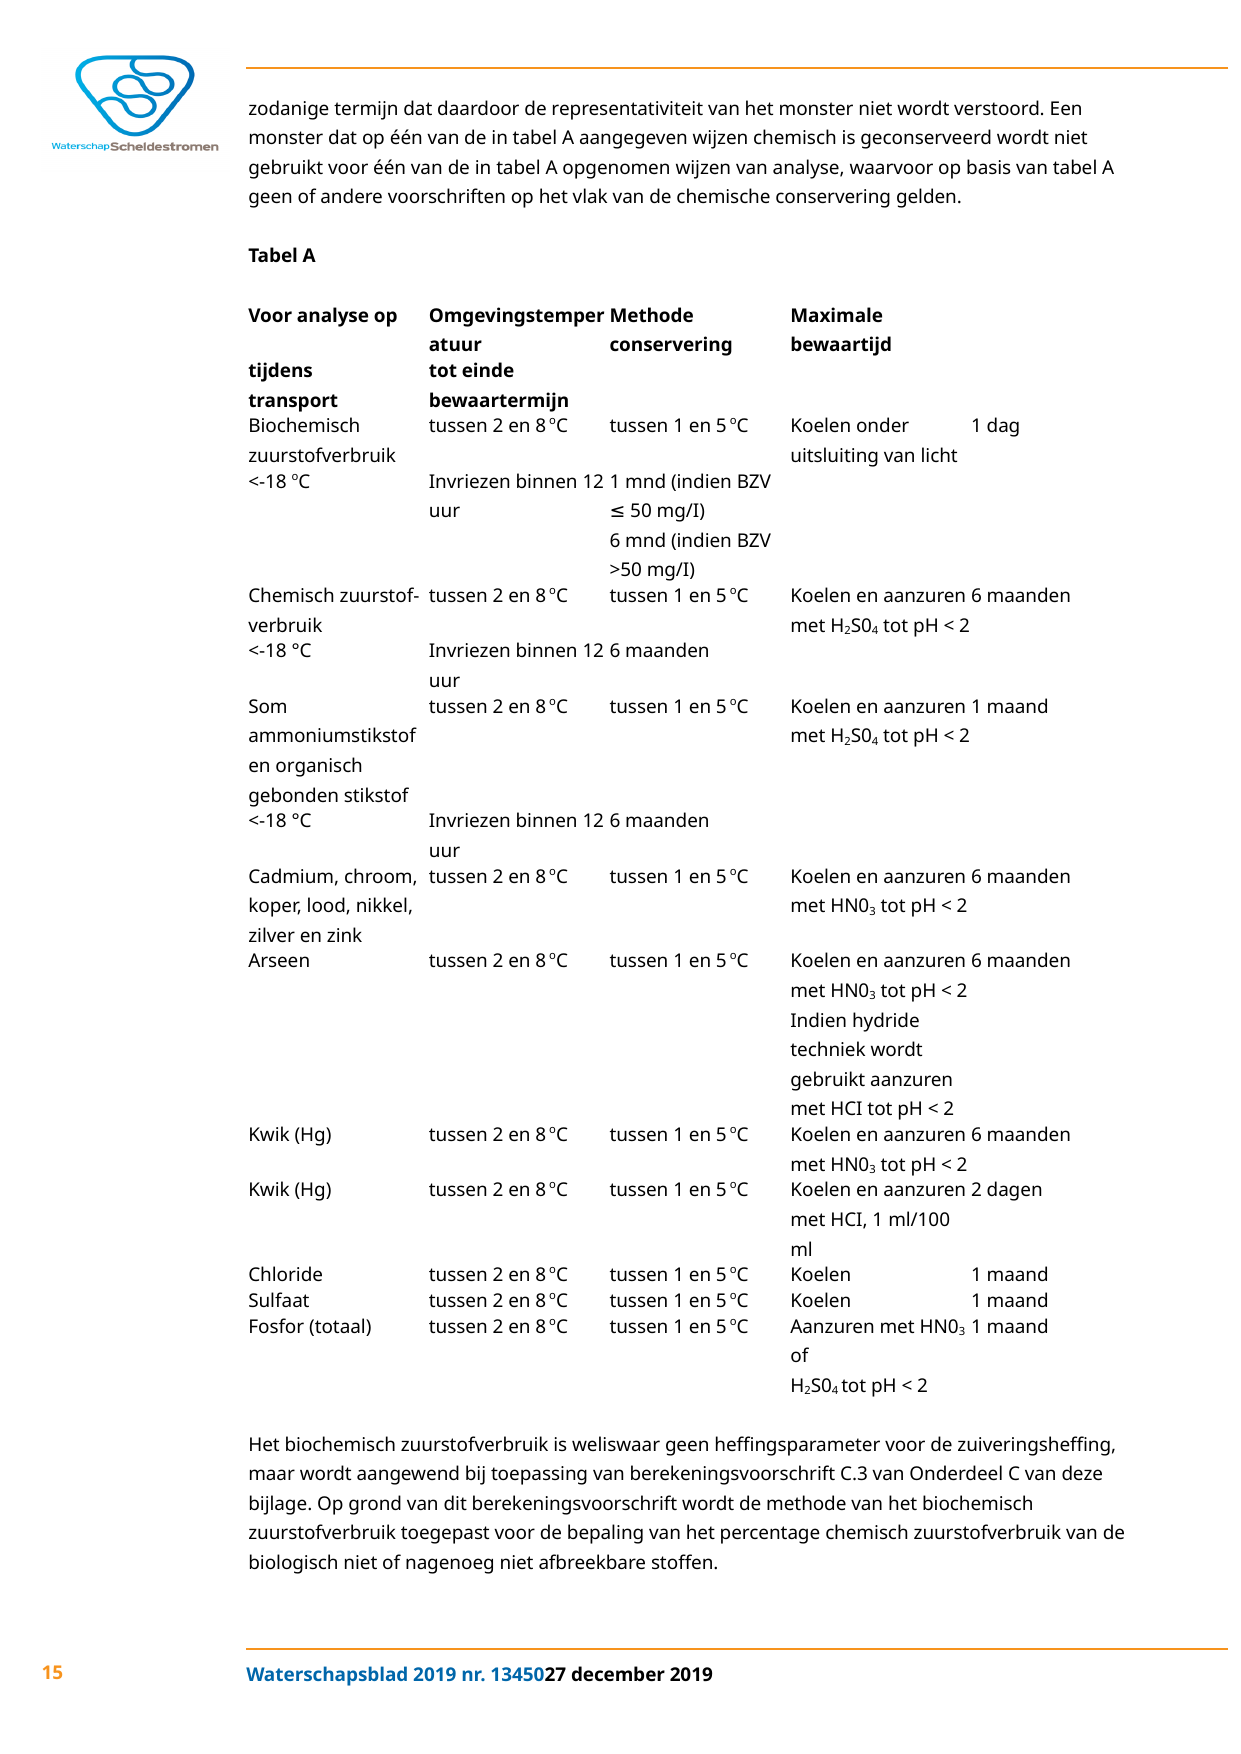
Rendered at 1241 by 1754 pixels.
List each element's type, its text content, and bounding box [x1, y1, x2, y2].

table_cell tussen 2 en 8 oC [429, 1177, 609, 1262]
table_header Methode conservering [609, 302, 790, 357]
table_cell tussen 1 en 5 oC [609, 693, 790, 807]
table_header Omgevingstemperatuur [429, 302, 609, 357]
table_cell Sulfaat [248, 1287, 429, 1313]
table_cell tussen 1 en 5 oC [609, 1121, 790, 1177]
table_cell Koelen en aanzuren met HN03 tot pH < 2 [790, 1121, 971, 1177]
text Het biochemisch zuurstofverbruik is weliswaar geen heffingsparameter voor de zuiveringsheffing, maar wordt aangewend bij toepassing van berekeningsvoorschrift C.3 van Onderdeel C van deze bijlage. Op grond van dit berekeningsvoorschrift wordt de methode van het biochemisch zuurstofverbruik toegepast voor de bepaling van het percentage chemisch zuurstofverbruik van de biologisch niet of nagenoeg niet afbreekbare stoffen. [248, 1431, 1152, 1575]
table_cell tijdens transport [248, 357, 429, 413]
picture [41, 47, 231, 172]
table_cell tussen 1 en 5 oC [609, 863, 790, 948]
table_cell tussen 2 en 8 oC [429, 1121, 609, 1177]
table_cell Fosfor (totaal) [248, 1313, 429, 1398]
table_cell 6 maanden [971, 948, 1152, 1121]
table_cell 1 mnd (indien BZV ≤ 50 mg/I) 6 mnd (indien BZV >50 mg/I) [609, 468, 790, 582]
table_cell tussen 2 en 8 oC [429, 583, 609, 638]
table_cell Biochemisch zuurstofverbruik [248, 413, 429, 468]
table_cell Invriezen binnen 12 uur [429, 468, 609, 582]
table_cell Invriezen binnen 12 uur [429, 808, 609, 863]
table_cell tot einde bewaartermijn [429, 357, 609, 413]
table_cell <-18 °C [248, 638, 429, 693]
table_cell Chloride [248, 1262, 429, 1287]
table_cell Som ammoniumstikstof en organisch gebonden stikstof [248, 693, 429, 807]
table_cell Koelen [790, 1262, 971, 1287]
table_cell 1 maand [971, 1262, 1152, 1287]
table_cell tussen 2 en 8 oC [429, 693, 609, 807]
table_header Voor analyse op [248, 302, 429, 357]
table_cell tussen 2 en 8 oC [429, 863, 609, 948]
table_cell 6 maanden [971, 863, 1152, 948]
table_cell Koelen [790, 1287, 971, 1313]
table_cell Cadmium, chroom, koper, lood, nikkel, zilver en zink [248, 863, 429, 948]
table_cell tussen 2 en 8 oC [429, 1262, 609, 1287]
table_cell tussen 2 en 8 oC [429, 948, 609, 1121]
table_cell 6 maanden [971, 1121, 1152, 1177]
table_cell Koelen en aanzuren met HN03 tot pH < 2 Indien hydride techniek wordt gebruikt aanzu­ren met HCI tot pH < 2 [790, 948, 971, 1121]
table_cell Chemisch zuurstof­verbruik [248, 583, 429, 638]
table_cell tussen 2 en 8 oC [429, 1313, 609, 1398]
table_cell tussen 1 en 5 oC [609, 413, 790, 468]
table_cell Aanzuren met HN03 of H2S04 tot pH < 2 [790, 1313, 971, 1398]
table_cell tussen 1 en 5 oC [609, 1177, 790, 1262]
table_cell Invriezen binnen 12 uur [429, 638, 609, 693]
table_cell tussen 2 en 8 oC [429, 413, 609, 468]
table_cell Koelen en aanzuren met HCI, 1 ml/100 ml [790, 1177, 971, 1262]
table_cell Arseen [248, 948, 429, 1121]
text zodanige termijn dat daardoor de representativiteit van het monster niet wordt verstoord. Een monster dat op één van de in tabel A aangegeven wijzen chemisch is geconserveerd wordt niet gebruikt voor één van de in tabel A opgenomen wijzen van analyse, waarvoor op basis van tabel A geen of andere voorschriften op het vlak van de chemische conservering gelden. [248, 95, 1152, 209]
table_cell Koelen onder uitsluiting van licht [790, 413, 971, 468]
table_cell tussen 1 en 5 oC [609, 1313, 790, 1398]
table_cell tussen 1 en 5 oC [609, 583, 790, 638]
table_cell tussen 1 en 5 oC [609, 1287, 790, 1313]
table_cell 1 maand [971, 693, 1152, 807]
table_header Maximale bewaartijd [790, 302, 971, 357]
table_cell tussen 1 en 5 oC [609, 1262, 790, 1287]
table_cell Koelen en aanzuren met HN03 tot pH < 2 [790, 863, 971, 948]
table_cell <-18 °C [248, 808, 429, 863]
table_cell 6 maanden [971, 583, 1152, 638]
table_cell <-18 oC [248, 468, 429, 582]
text Tabel A [248, 243, 1152, 268]
table_cell Koelen en aanzuren met H2S04 tot pH < 2 [790, 693, 971, 807]
table_cell 6 maanden [609, 808, 790, 863]
table_cell 6 maanden [609, 638, 790, 693]
table_cell Koelen en aanzuren met H2S04 tot pH < 2 [790, 583, 971, 638]
table_cell tussen 1 en 5 oC [609, 948, 790, 1121]
table_cell Kwik (Hg) [248, 1121, 429, 1177]
table_cell Kwik (Hg) [248, 1177, 429, 1262]
table_cell 1 maand [971, 1287, 1152, 1313]
table_cell 1 maand [971, 1313, 1152, 1398]
table_cell 2 dagen [971, 1177, 1152, 1262]
table_cell 1 dag [971, 413, 1152, 468]
table_cell tussen 2 en 8 oC [429, 1287, 609, 1313]
